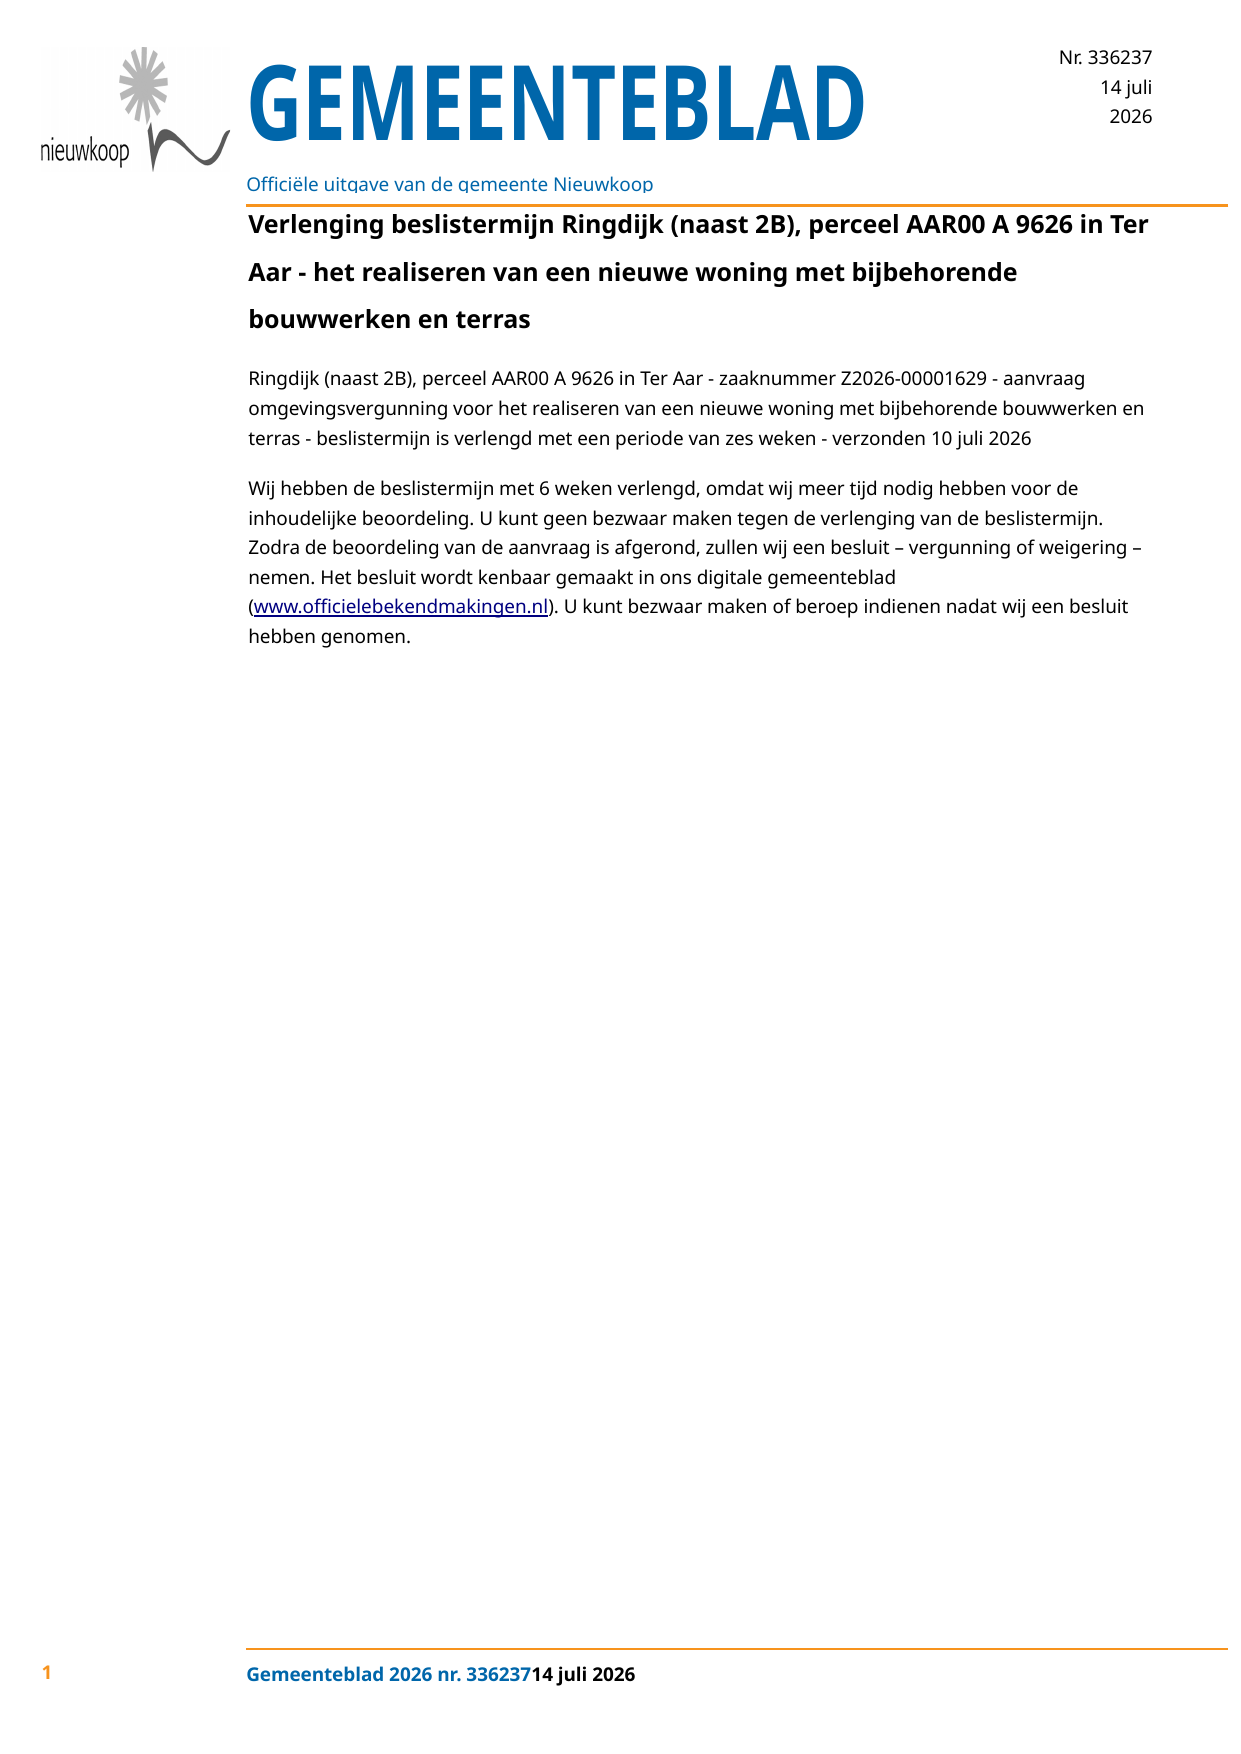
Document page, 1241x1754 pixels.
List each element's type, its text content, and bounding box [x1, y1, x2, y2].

text Wij hebben de beslistermijn met 6 weken verlengd, omdat wij meer tijd nodig hebben voor de inhoudelijke beoordeling. U kunt geen bezwaar maken tegen de verlenging van de beslistermijn. Zodra de beoordeling van de aanvraag is afgerond, zullen wij een besluit – vergunning of weigering – nemen. Het besluit wordt kenbaar gemaakt in ons digitale gemeenteblad (www.officielebekendmakingen.nl). U kunt bezwaar maken of beroep indienen nadat wij een besluit hebben genomen. [248, 475, 1152, 649]
text Verlenging beslistermijn Ringdijk (naast 2B), perceel AAR00 A 9626 in Ter Aar - het realiseren van een nieuwe woning met bijbehorende bouwwerken en terras [248, 207, 1152, 336]
picture [41, 47, 231, 172]
text Ringdijk (naast 2B), perceel AAR00 A 9626 in Ter Aar - zaaknummer Z2026-00001629 - aanvraag omgevingsvergunning voor het realiseren van een nieuwe woning met bijbehorende bouwwerken en terras - beslistermijn is verlengd met een periode van zes weken - verzonden 10 juli 2026 [248, 366, 1152, 450]
